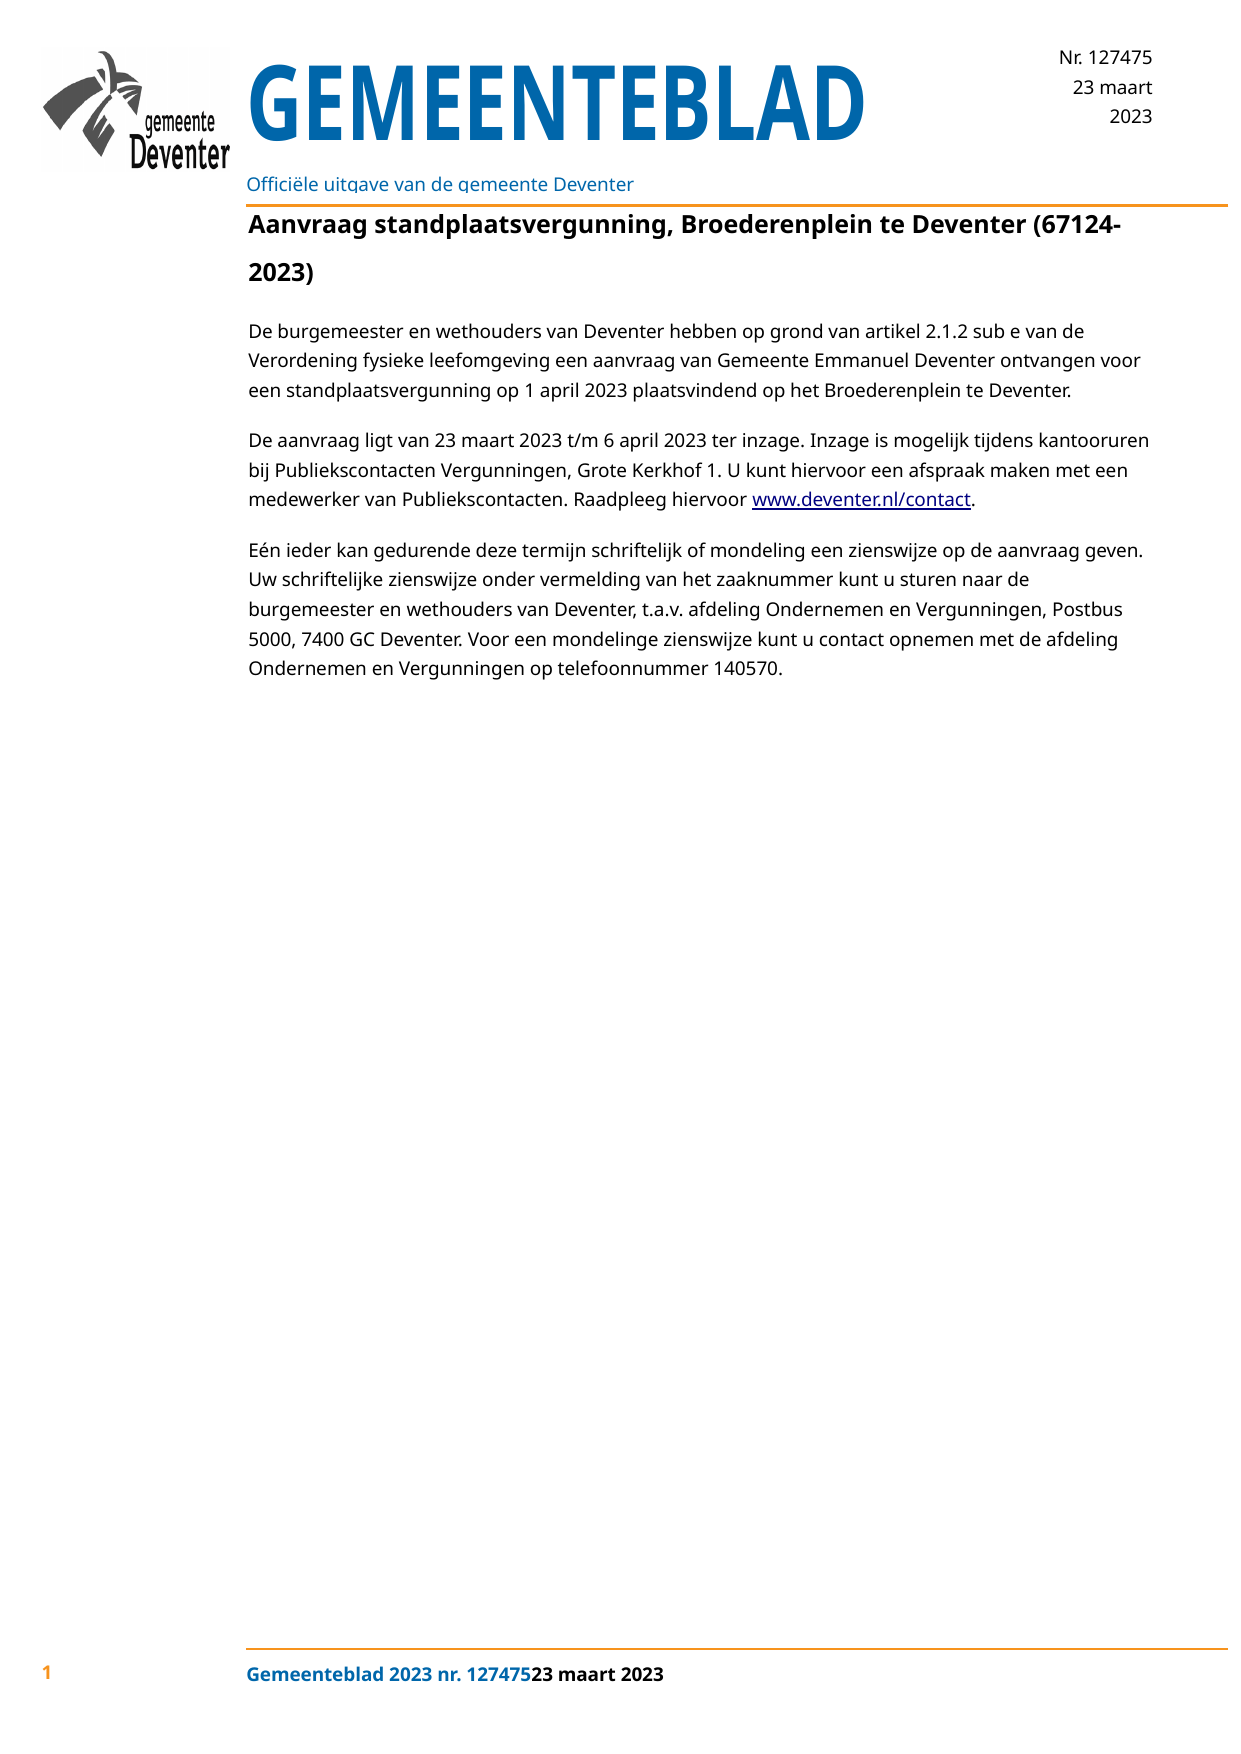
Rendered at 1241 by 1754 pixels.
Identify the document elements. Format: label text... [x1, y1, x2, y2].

text De burgemeester en wethouders van Deventer hebben op grond van artikel 2.1.2 sub e van de Verordening fysieke leefomgeving een aanvraag van Gemeente Emmanuel Deventer ontvangen voor een standplaatsvergunning op 1 april 2023 plaatsvindend op het Broederenplein te Deventer. [248, 318, 1152, 403]
text Eén ieder kan gedurende deze termijn schriftelijk of mondeling een zienswijze op de aanvraag geven. Uw schriftelijke zienswijze onder vermelding van het zaaknummer kunt u sturen naar de burgemeester en wethouders van Deventer, t.a.v. afdeling Ondernemen en Vergunningen, Postbus 5000, 7400 GC Deventer. Voor een mondelinge zienswijze kunt u contact opnemen met de afdeling Ondernemen en Vergunningen op telefoonnummer 140570. [248, 537, 1152, 681]
text Aanvraag standplaatsvergunning, Broederenplein te Deventer (67124-2023) [248, 207, 1152, 288]
text De aanvraag ligt van 23 maart 2023 t/m 6 april 2023 ter inzage. Inzage is mogelijk tijdens kantooruren bij Publiekscontacten Vergunningen, Grote Kerkhof 1. U kunt hiervoor een afspraak maken met een medewerker van Publiekscontacten. Raadpleeg hiervoor www.deventer.nl/contact. [248, 427, 1152, 512]
picture [41, 47, 231, 172]
